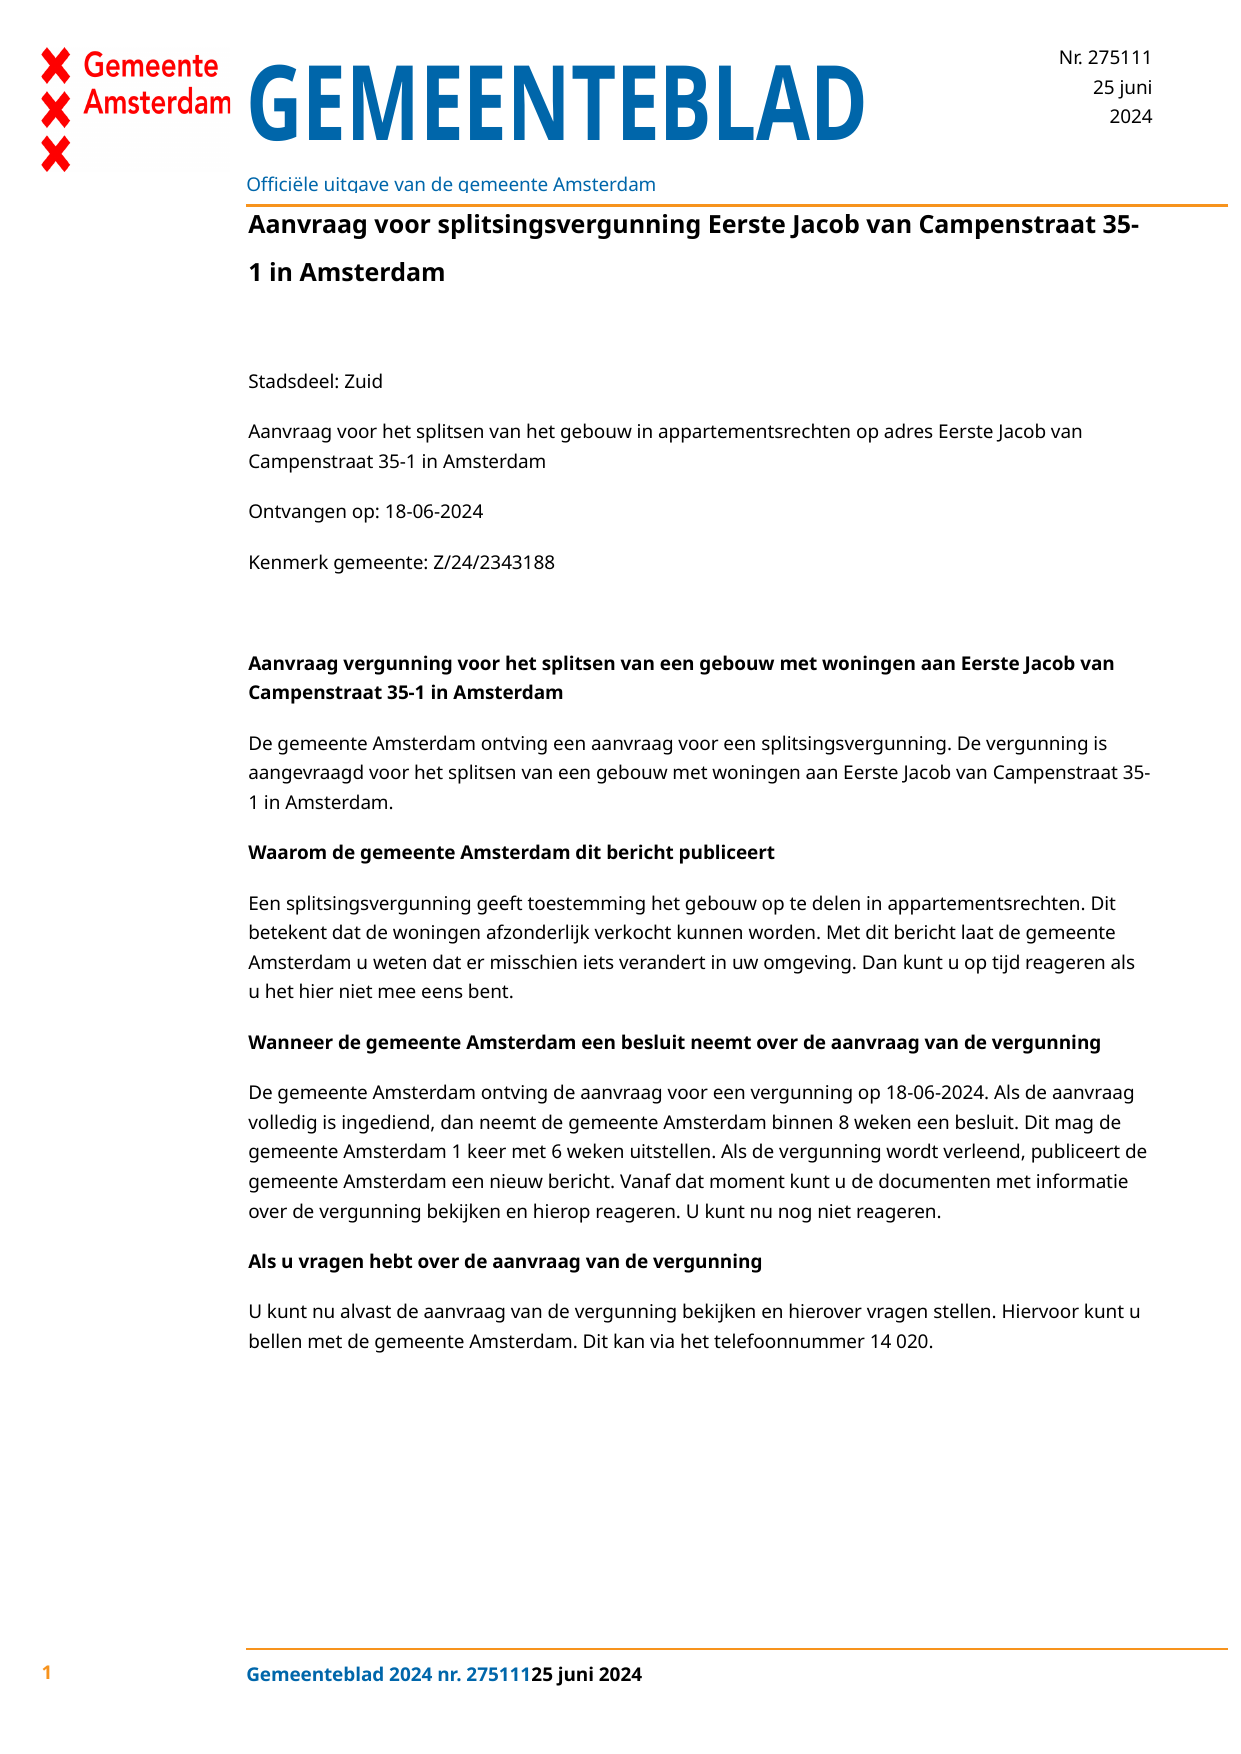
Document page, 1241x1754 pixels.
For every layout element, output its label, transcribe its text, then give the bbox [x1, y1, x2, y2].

picture [41, 47, 231, 172]
text Een splitsingsvergunning geeft toestemming het gebouw op te delen in appartementsrechten. Dit betekent dat de woningen afzonderlijk verkocht kunnen worden. Met dit bericht laat de gemeente Amsterdam u weten dat er misschien iets verandert in uw omgeving. Dan kunt u op tijd reageren als u het hier niet mee eens bent. [248, 890, 1152, 1004]
text De gemeente Amsterdam ontving een aanvraag voor een splitsingsvergunning. De vergunning is aangevraagd voor het splitsen van een gebouw met woningen aan Eerste Jacob van Campenstraat 35-1 in Amsterdam. [248, 730, 1152, 815]
text Aanvraag vergunning voor het splitsen van een gebouw met woningen aan Eerste Jacob van Campenstraat 35-1 in Amsterdam [248, 650, 1152, 705]
text Kenmerk gemeente: Z/24/2343188 [248, 549, 1152, 575]
text Stadsdeel: Zuid [248, 368, 1152, 394]
text Aanvraag voor splitsingsvergunning Eerste Jacob van Campenstraat 35-1 in Amsterdam [248, 207, 1152, 288]
text Waarom de gemeente Amsterdam dit bericht publiceert [248, 839, 1152, 865]
text Wanneer de gemeente Amsterdam een besluit neemt over de aanvraag van de vergunning [248, 1029, 1152, 1055]
text U kunt nu alvast de aanvraag van de vergunning bekijken en hierover vragen stellen. Hiervoor kunt u bellen met de gemeente Amsterdam. Dit kan via het telefoonnummer 14 020. [248, 1299, 1152, 1354]
text Als u vragen hebt over de aanvraag van de vergunning [248, 1248, 1152, 1274]
text Ontvangen op: 18-06-2024 [248, 499, 1152, 524]
text Aanvraag voor het splitsen van het gebouw in appartementsrechten op adres Eerste Jacob van Campenstraat 35-1 in Amsterdam [248, 419, 1152, 474]
text De gemeente Amsterdam ontving de aanvraag voor een vergunning op 18-06-2024. Als de aanvraag volledig is ingediend, dan neemt de gemeente Amsterdam binnen 8 weken een besluit. Dit mag de gemeente Amsterdam 1 keer met 6 weken uitstellen. Als de vergunning wordt verleend, publiceert de gemeente Amsterdam een nieuw bericht. Vanaf dat moment kunt u de documenten met informatie over de vergunning bekijken en hierop reageren. U kunt nu nog niet reageren. [248, 1079, 1152, 1224]
